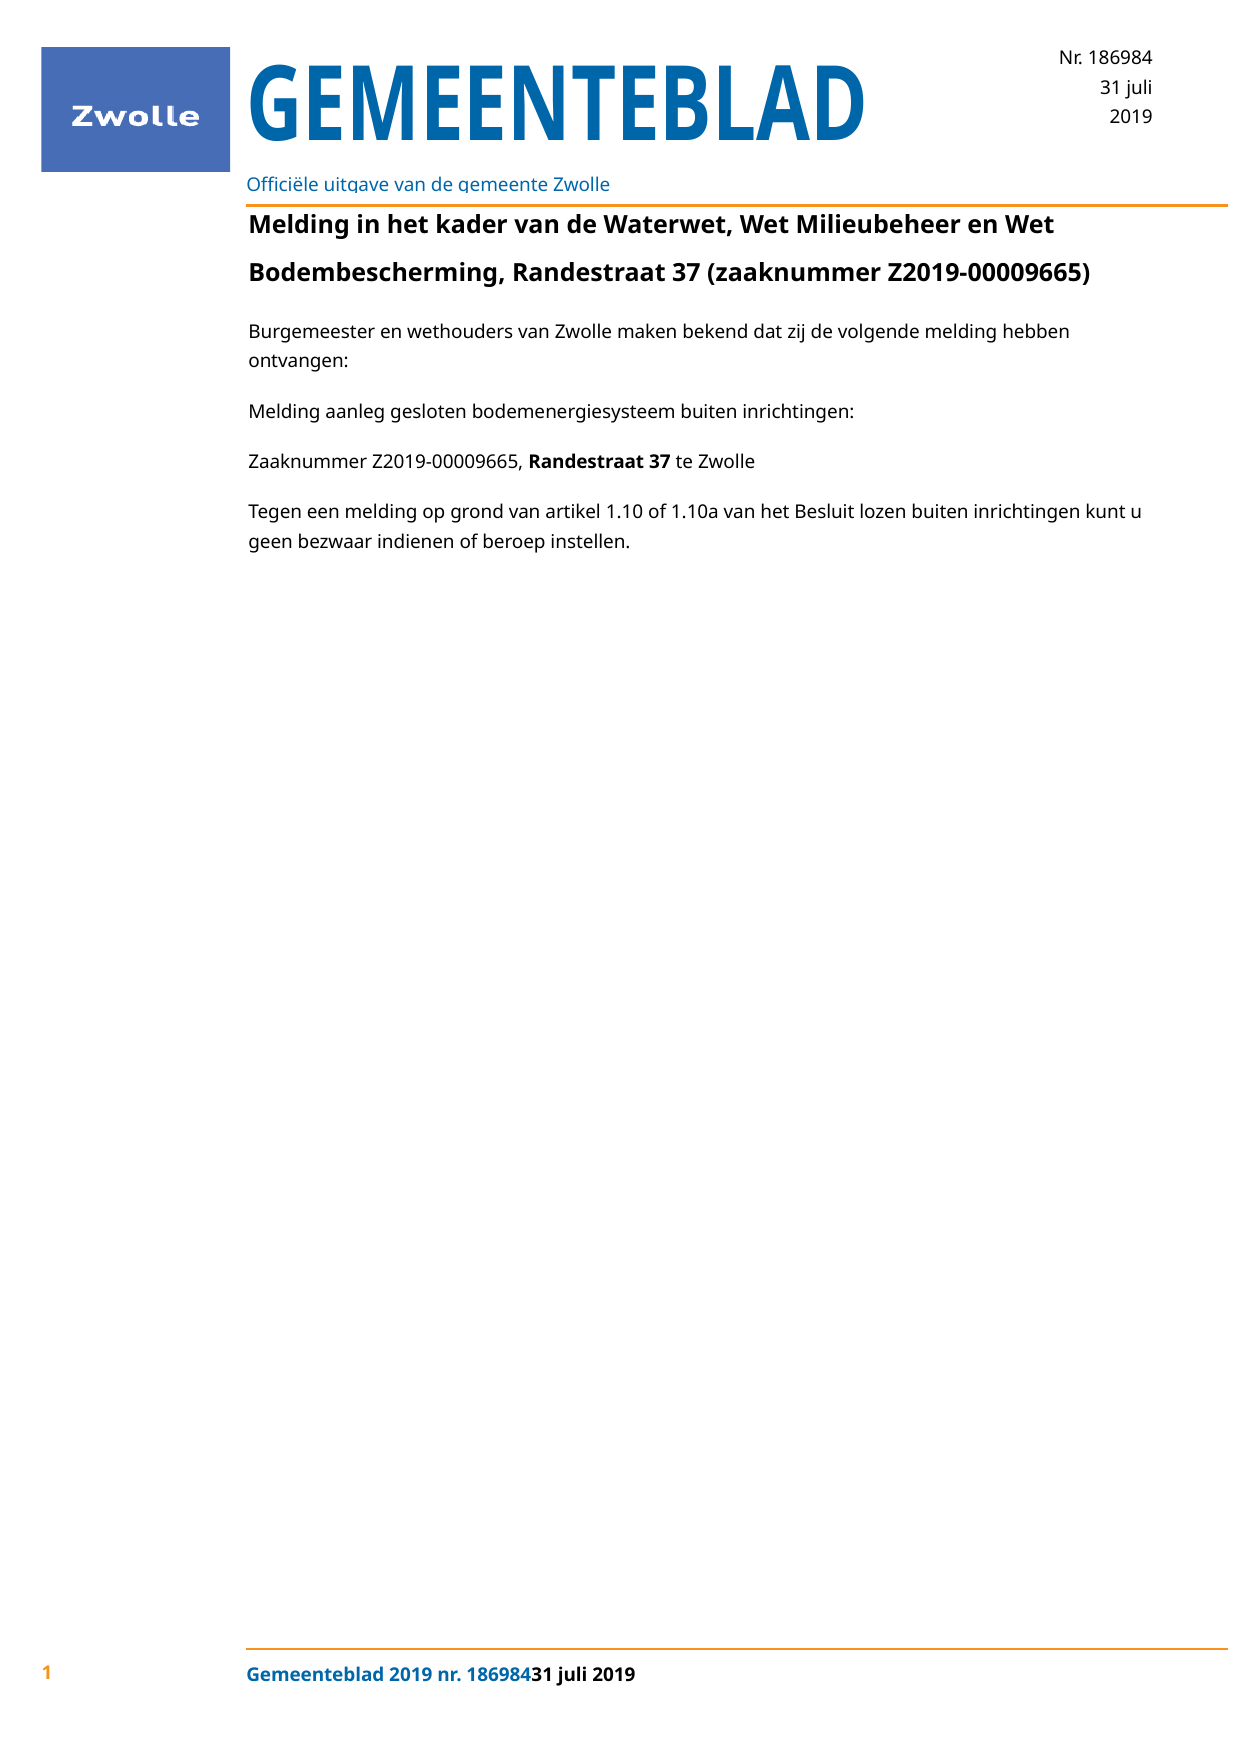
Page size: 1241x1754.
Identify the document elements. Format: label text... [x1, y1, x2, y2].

text Zaaknummer Z2019-00009665, Randestraat 37 te Zwolle [248, 448, 1152, 474]
text Melding in het kader van de Waterwet, Wet Milieubeheer en Wet Bodembescherming, Randestraat 37 (zaaknummer Z2019-00009665) [248, 207, 1152, 288]
picture [41, 47, 231, 172]
text Melding aanleg gesloten bodemenergiesysteem buiten inrichtingen: [248, 398, 1152, 424]
text Burgemeester en wethouders van Zwolle maken bekend dat zij de volgende melding hebben ontvangen: [248, 318, 1152, 373]
text Tegen een melding op grond van artikel 1.10 of 1.10a van het Besluit lozen buiten inrichtingen kunt u geen bezwaar indienen of beroep instellen. [248, 499, 1152, 554]
